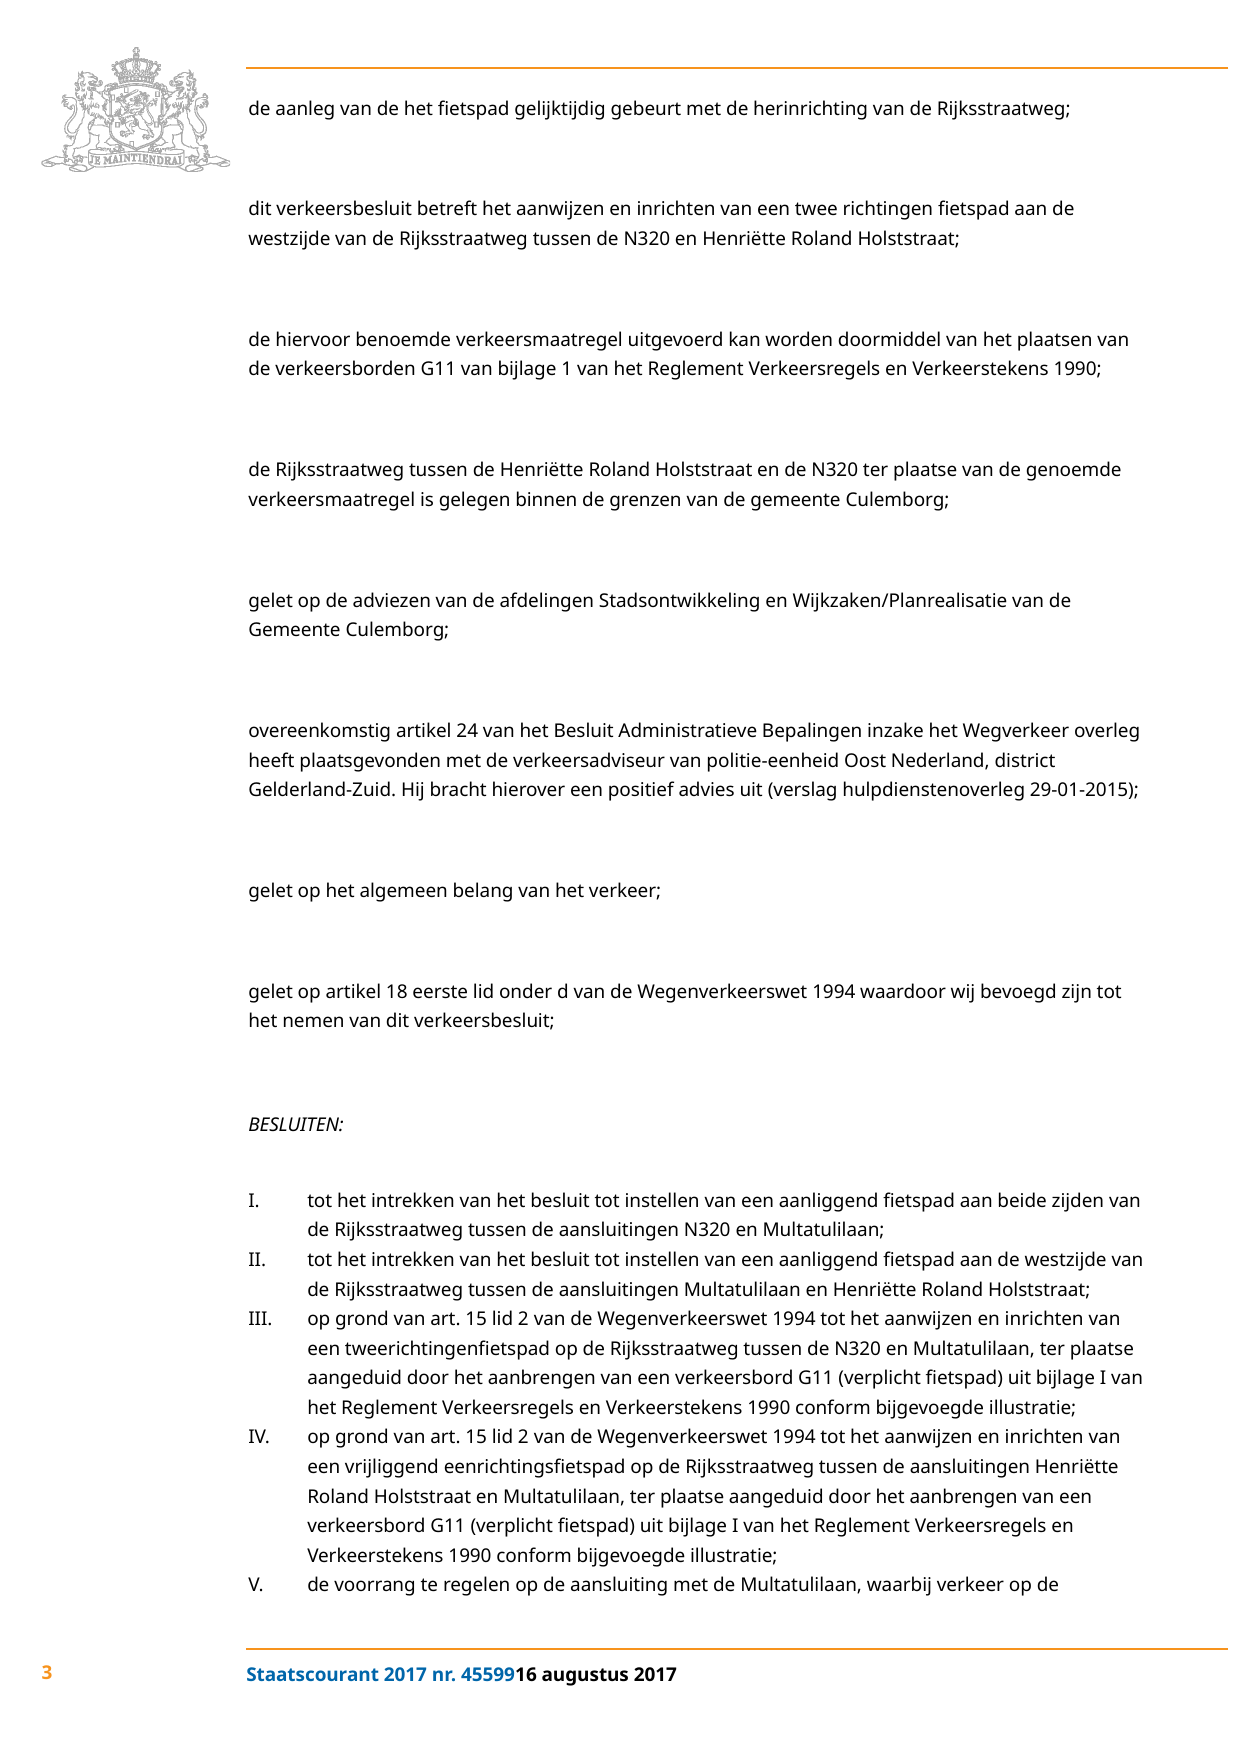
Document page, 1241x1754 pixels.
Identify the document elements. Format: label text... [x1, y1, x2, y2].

picture [41, 47, 231, 172]
list op grond van art. 15 lid 2 van de Wegenverkeerswet 1994 tot het aanwijzen en inrichten van een vrijliggend eenrichtingsfietspad op de Rijksstraatweg tussen de aansluitingen Henriëtte Roland Holststraat en Multatulilaan, ter plaatse aangeduid door het aanbrengen van een verkeersbord G11 (verplicht fietspad) uit bijlage I van het Reglement Verkeersregels en Verkeerstekens 1990 conform bijgevoegde illustratie; [248, 1424, 1152, 1568]
text gelet op de adviezen van de afdelingen Stadsontwikkeling en Wijkzaken/Planrealisatie van de Gemeente Culemborg; [248, 587, 1152, 642]
list de voorrang te regelen op de aansluiting met de Multatulilaan, waarbij verkeer op de [248, 1572, 1152, 1597]
text de aanleg van de het fietspad gelijktijdig gebeurt met de herinrichting van de Rijksstraatweg; [248, 95, 1152, 121]
text de Rijksstraatweg tussen de Henriëtte Roland Holststraat en de N320 ter plaatse van de genoemde verkeersmaatregel is gelegen binnen de grenzen van de gemeente Culemborg; [248, 456, 1152, 512]
text dit verkeersbesluit betreft het aanwijzen en inrichten van een twee richtingen fietspad aan de westzijde van de Rijksstraatweg tussen de N320 en Henriëtte Roland Holststraat; [248, 196, 1152, 251]
list tot het intrekken van het besluit tot instellen van een aanliggend fietspad aan de westzijde van de Rijksstraatweg tussen de aansluitingen Multatulilaan en Henriëtte Roland Holststraat; [248, 1246, 1152, 1302]
text gelet op artikel 18 eerste lid onder d van de Wegenverkeerswet 1994 waardoor wij bevoegd zijn tot het nemen van dit verkeersbesluit; [248, 978, 1152, 1033]
text overeenkomstig artikel 24 van het Besluit Administratieve Bepalingen inzake het Wegverkeer overleg heeft plaatsgevonden met de verkeersadviseur van politie-eenheid Oost Nederland, district Gelderland-Zuid. Hij bracht hierover een positief advies uit (verslag hulpdienstenoverleg 29-01-2015); [248, 717, 1152, 802]
text de hiervoor benoemde verkeersmaatregel uitgevoerd kan worden doormiddel van het plaatsen van de verkeersborden G11 van bijlage 1 van het Reglement Verkeersregels en Verkeerstekens 1990; [248, 326, 1152, 381]
text gelet op het algemeen belang van het verkeer; [248, 877, 1152, 903]
list tot het intrekken van het besluit tot instellen van een aanliggend fietspad aan beide zijden van de Rijksstraatweg tussen de aansluitingen N320 en Multatulilaan; [248, 1187, 1152, 1242]
list op grond van art. 15 lid 2 van de Wegenverkeerswet 1994 tot het aanwijzen en inrichten van een tweerichtingenfietspad op de Rijksstraatweg tussen de N320 en Multatulilaan, ter plaatse aangeduid door het aanbrengen van een verkeersbord G11 (verplicht fietspad) uit bijlage I van het Reglement Verkeersregels en Verkeerstekens 1990 conform bijgevoegde illustratie; [248, 1305, 1152, 1420]
text BESLUITEN: [248, 1111, 1152, 1137]
